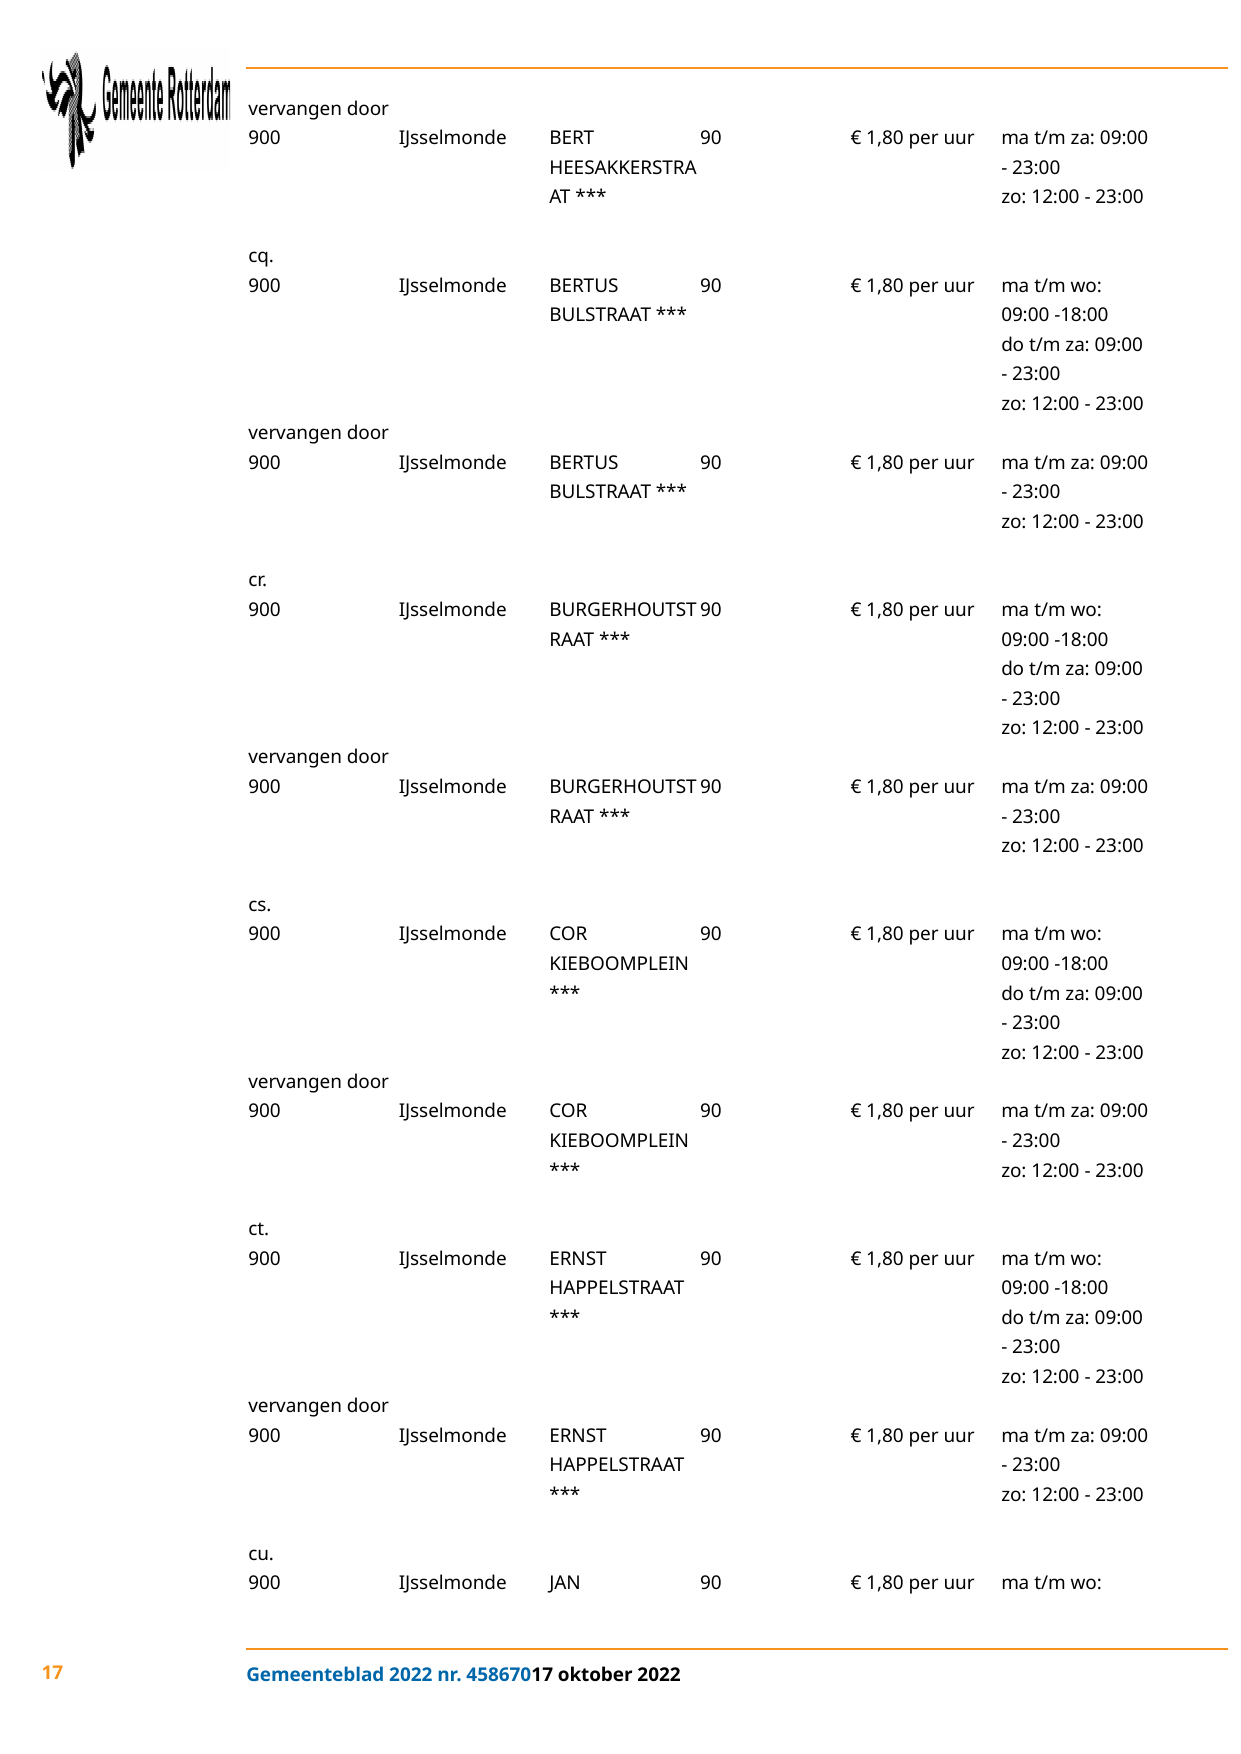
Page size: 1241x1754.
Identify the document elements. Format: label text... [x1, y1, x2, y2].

table_header 90 [700, 1569, 850, 1595]
table_header BERT HEESAKKERSTRAAT *** [549, 125, 700, 209]
table_header ma t/m wo: [1001, 1569, 1152, 1595]
table_header 900 [248, 125, 398, 209]
table_header IJsselmonde [399, 1422, 549, 1507]
table_header € 1,80 per uur [850, 773, 1001, 858]
table_header € 1,80 per uur [850, 1245, 1001, 1389]
text cq. [248, 242, 1152, 268]
table_header IJsselmonde [399, 596, 549, 740]
table_header 90 [700, 921, 850, 1065]
table_header ERNST HAPPELSTRAAT *** [549, 1422, 700, 1507]
text cs. [248, 891, 1152, 917]
table_header ma t/m za: 09:00 - 23:00 zo: 12:00 - 23:00 [1001, 125, 1152, 209]
text vervangen door [248, 1392, 1152, 1418]
table_header IJsselmonde [399, 773, 549, 858]
table_header 90 [700, 272, 850, 416]
table_header 900 [248, 1098, 398, 1182]
table_header € 1,80 per uur [850, 1422, 1001, 1507]
text cr. [248, 567, 1152, 592]
table_header BERTUS BULSTRAAT *** [549, 272, 700, 416]
table_header 900 [248, 596, 398, 740]
table_header 90 [700, 596, 850, 740]
table_header 90 [700, 449, 850, 534]
table_header JAN [549, 1569, 700, 1595]
text cu. [248, 1540, 1152, 1565]
table_header 90 [700, 1422, 850, 1507]
table_header ERNST HAPPELSTRAAT *** [549, 1245, 700, 1389]
picture [41, 47, 231, 172]
table_header 900 [248, 773, 398, 858]
table_header ma t/m wo: 09:00 -18:00 do t/m za: 09:00 - 23:00 zo: 12:00 - 23:00 [1001, 272, 1152, 416]
table_header 900 [248, 1245, 398, 1389]
table_header COR KIEBOOMPLEIN *** [549, 921, 700, 1065]
text vervangen door [248, 1068, 1152, 1094]
text vervangen door [248, 95, 1152, 121]
text vervangen door [248, 743, 1152, 769]
table_header ma t/m wo: 09:00 -18:00 do t/m za: 09:00 - 23:00 zo: 12:00 - 23:00 [1001, 1245, 1152, 1389]
table_header € 1,80 per uur [850, 449, 1001, 534]
table_header 900 [248, 449, 398, 534]
table_header ma t/m za: 09:00 - 23:00 zo: 12:00 - 23:00 [1001, 449, 1152, 534]
table_header COR KIEBOOMPLEIN *** [549, 1098, 700, 1182]
table_header ma t/m wo: 09:00 -18:00 do t/m za: 09:00 - 23:00 zo: 12:00 - 23:00 [1001, 921, 1152, 1065]
table_header 90 [700, 1245, 850, 1389]
table_header ma t/m wo: 09:00 -18:00 do t/m za: 09:00 - 23:00 zo: 12:00 - 23:00 [1001, 596, 1152, 740]
table_header 900 [248, 921, 398, 1065]
table_header 900 [248, 1569, 398, 1595]
table_header € 1,80 per uur [850, 596, 1001, 740]
table_header IJsselmonde [399, 1569, 549, 1595]
text vervangen door [248, 419, 1152, 445]
table_header IJsselmonde [399, 1098, 549, 1182]
table_header IJsselmonde [399, 449, 549, 534]
table_header € 1,80 per uur [850, 125, 1001, 209]
table_header 90 [700, 125, 850, 209]
table_header ma t/m za: 09:00 - 23:00 zo: 12:00 - 23:00 [1001, 1098, 1152, 1182]
table_header IJsselmonde [399, 921, 549, 1065]
table_header € 1,80 per uur [850, 272, 1001, 416]
table_header BURGERHOUTSTRAAT *** [549, 773, 700, 858]
table_header IJsselmonde [399, 125, 549, 209]
table_header € 1,80 per uur [850, 1569, 1001, 1595]
table_header 90 [700, 1098, 850, 1182]
table_header BERTUS BULSTRAAT *** [549, 449, 700, 534]
table_header IJsselmonde [399, 1245, 549, 1389]
table_header ma t/m za: 09:00 - 23:00 zo: 12:00 - 23:00 [1001, 1422, 1152, 1507]
table_header BURGERHOUTSTRAAT *** [549, 596, 700, 740]
table_header 90 [700, 773, 850, 858]
table_header 900 [248, 1422, 398, 1507]
table_header IJsselmonde [399, 272, 549, 416]
table_header € 1,80 per uur [850, 1098, 1001, 1182]
text ct. [248, 1215, 1152, 1241]
table_header 900 [248, 272, 398, 416]
table_header € 1,80 per uur [850, 921, 1001, 1065]
table_header ma t/m za: 09:00 - 23:00 zo: 12:00 - 23:00 [1001, 773, 1152, 858]
